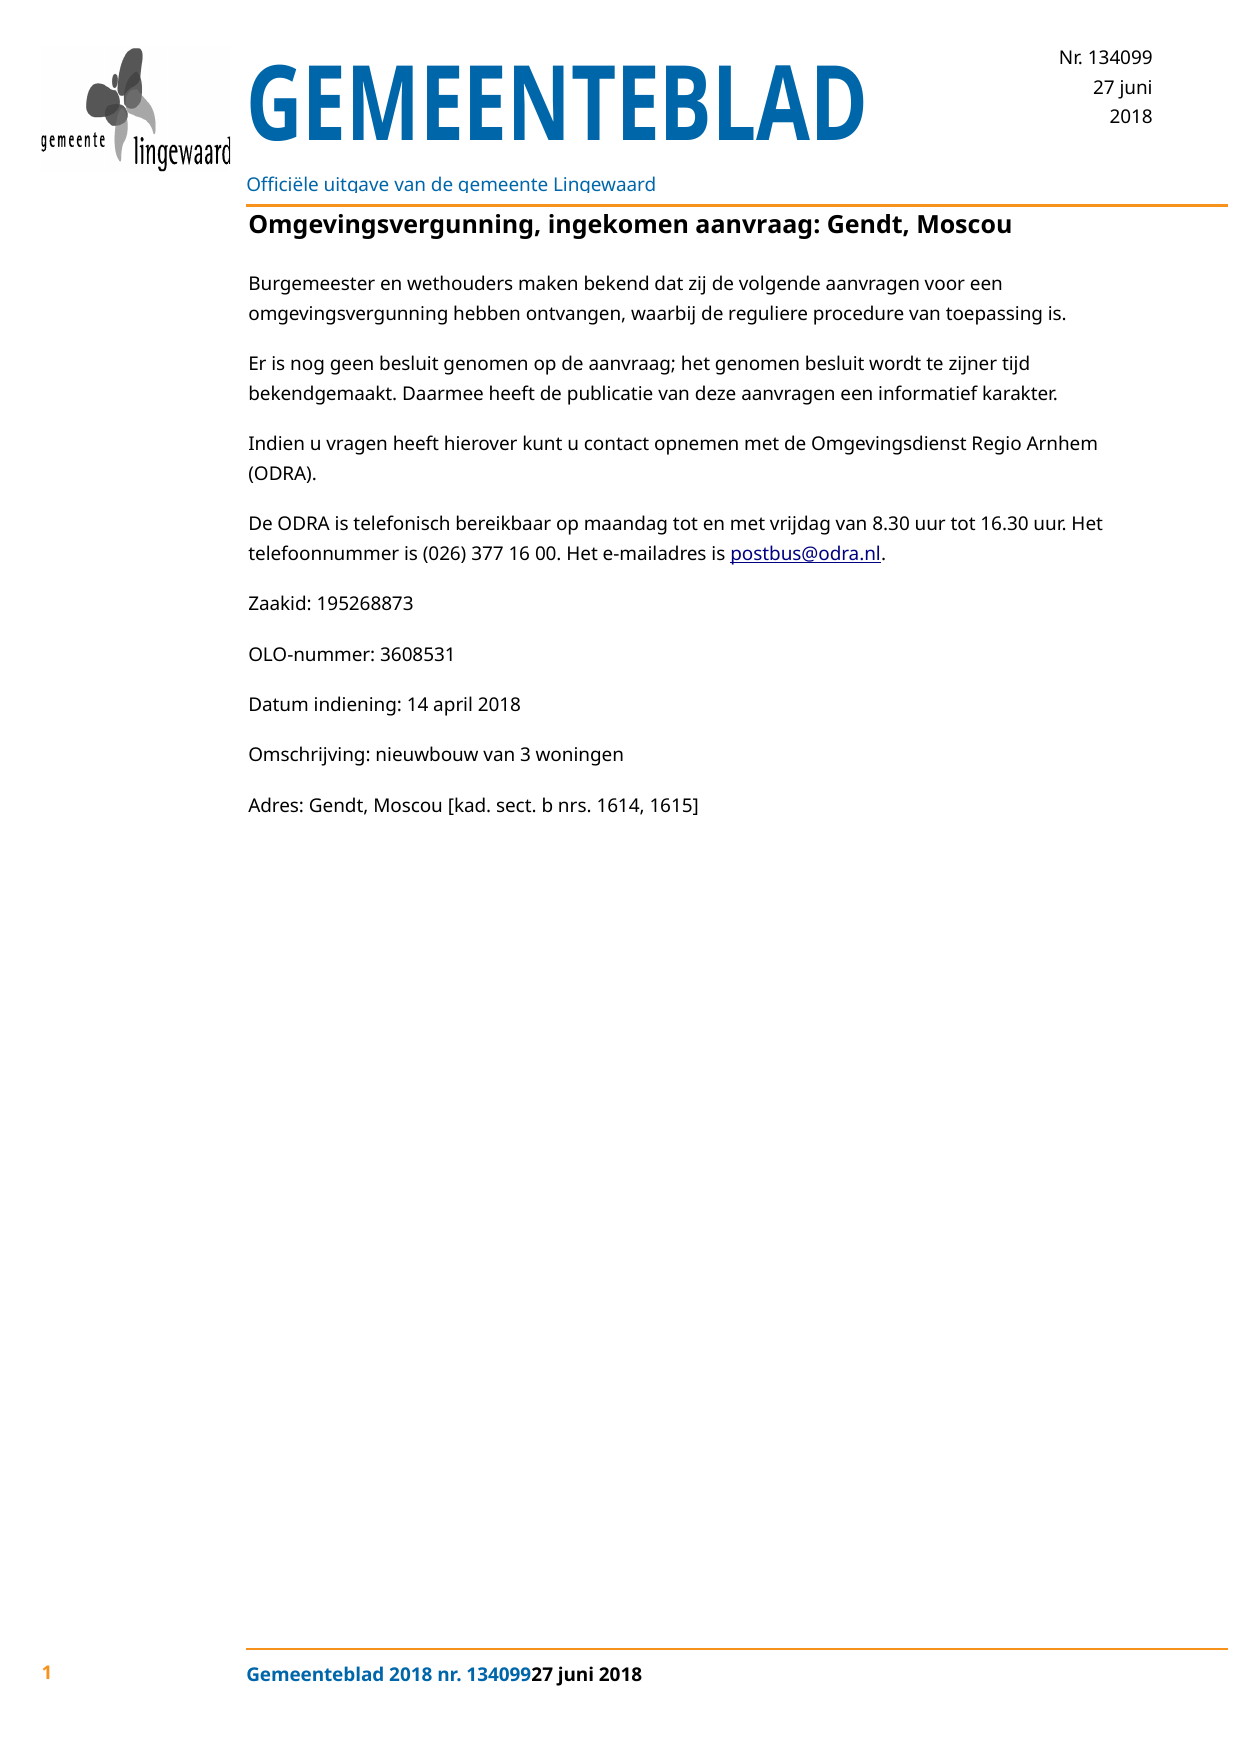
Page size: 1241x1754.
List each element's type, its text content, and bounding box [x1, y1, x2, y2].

text OLO-nummer: 3608531 [248, 641, 1152, 666]
text Adres: Gendt, Moscou [kad. sect. b nrs. 1614, 1615] [248, 792, 1152, 818]
text Omschrijving: nieuwbouw van 3 woningen [248, 742, 1152, 767]
text Datum indiening: 14 april 2018 [248, 691, 1152, 717]
text Indien u vragen heeft hierover kunt u contact opnemen met de Omgevingsdienst Regio Arnhem (ODRA). [248, 430, 1152, 486]
text Zaakid: 195268873 [248, 590, 1152, 616]
text Burgemeester en wethouders maken bekend dat zij de volgende aanvragen voor een omgevingsvergunning hebben ontvangen, waarbij de reguliere procedure van toepassing is. [248, 270, 1152, 326]
text Omgevingsvergunning, ingekomen aanvraag: Gendt, Moscou [248, 207, 1152, 241]
text Er is nog geen besluit genomen op de aanvraag; het genomen besluit wordt te zijner tijd bekendgemaakt. Daarmee heeft de publicatie van deze aanvragen een informatief karakter. [248, 350, 1152, 406]
picture [41, 47, 231, 172]
text De ODRA is telefonisch bereikbaar op maandag tot en met vrijdag van 8.30 uur tot 16.30 uur. Het telefoonnummer is (026) 377 16 00. Het e-mailadres is postbus@odra.nl. [248, 510, 1152, 566]
